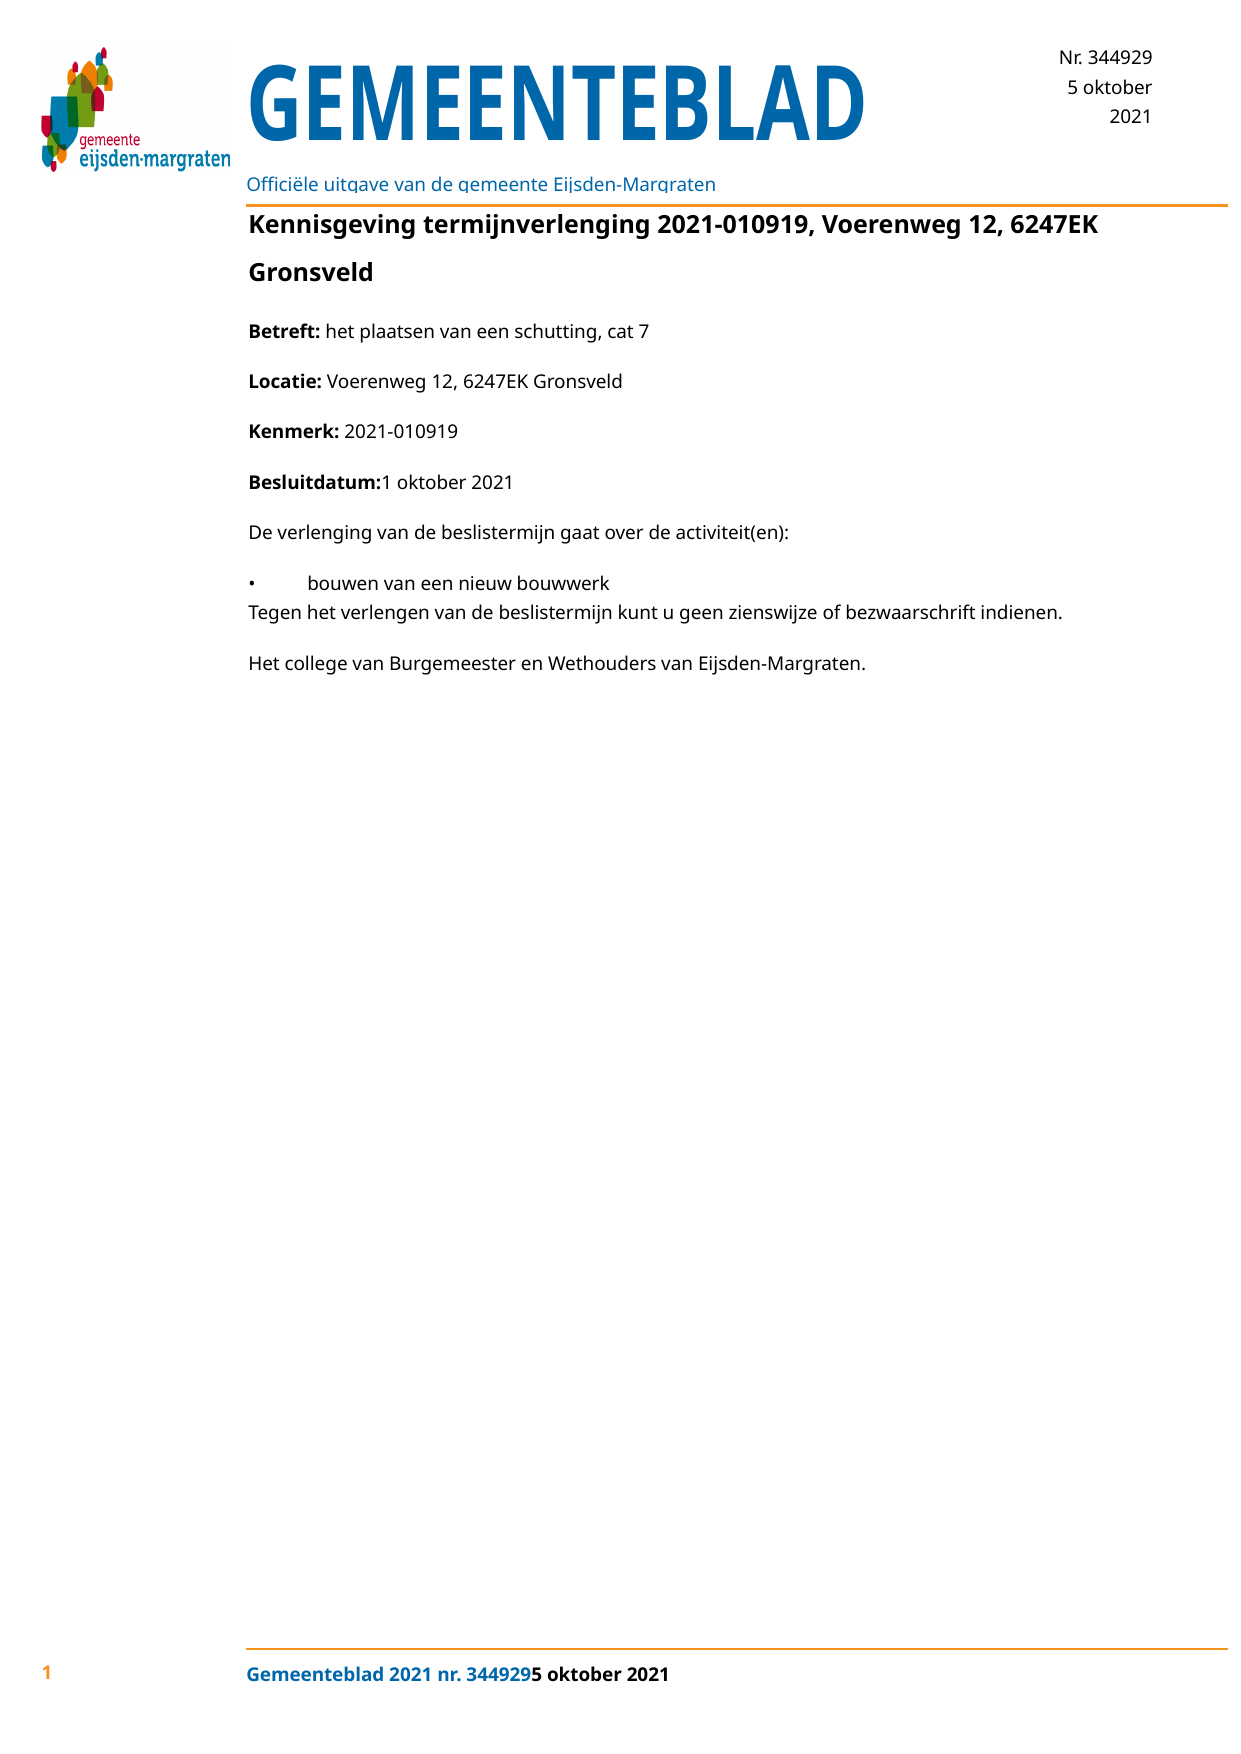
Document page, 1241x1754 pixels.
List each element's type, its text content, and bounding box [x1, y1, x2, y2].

text Besluitdatum:1 oktober 2021 [248, 469, 1152, 495]
text Locatie: Voerenweg 12, 6247EK Gronsveld [248, 368, 1152, 394]
picture [41, 47, 231, 172]
text Tegen het verlengen van de beslistermijn kunt u geen zienswijze of bezwaarschrift indienen. [248, 599, 1152, 625]
list bouwen van een nieuw bouwwerk [248, 570, 1152, 596]
text Kenmerk: 2021-010919 [248, 419, 1152, 444]
text Kennisgeving termijnverlenging 2021-010919, Voerenweg 12, 6247EK Gronsveld [248, 207, 1152, 288]
text Betreft: het plaatsen van een schutting, cat 7 [248, 318, 1152, 344]
text Het college van Burgemeester en Wethouders van Eijsden-Margraten. [248, 650, 1152, 676]
text De verlenging van de beslistermijn gaat over de activiteit(en): [248, 519, 1152, 545]
